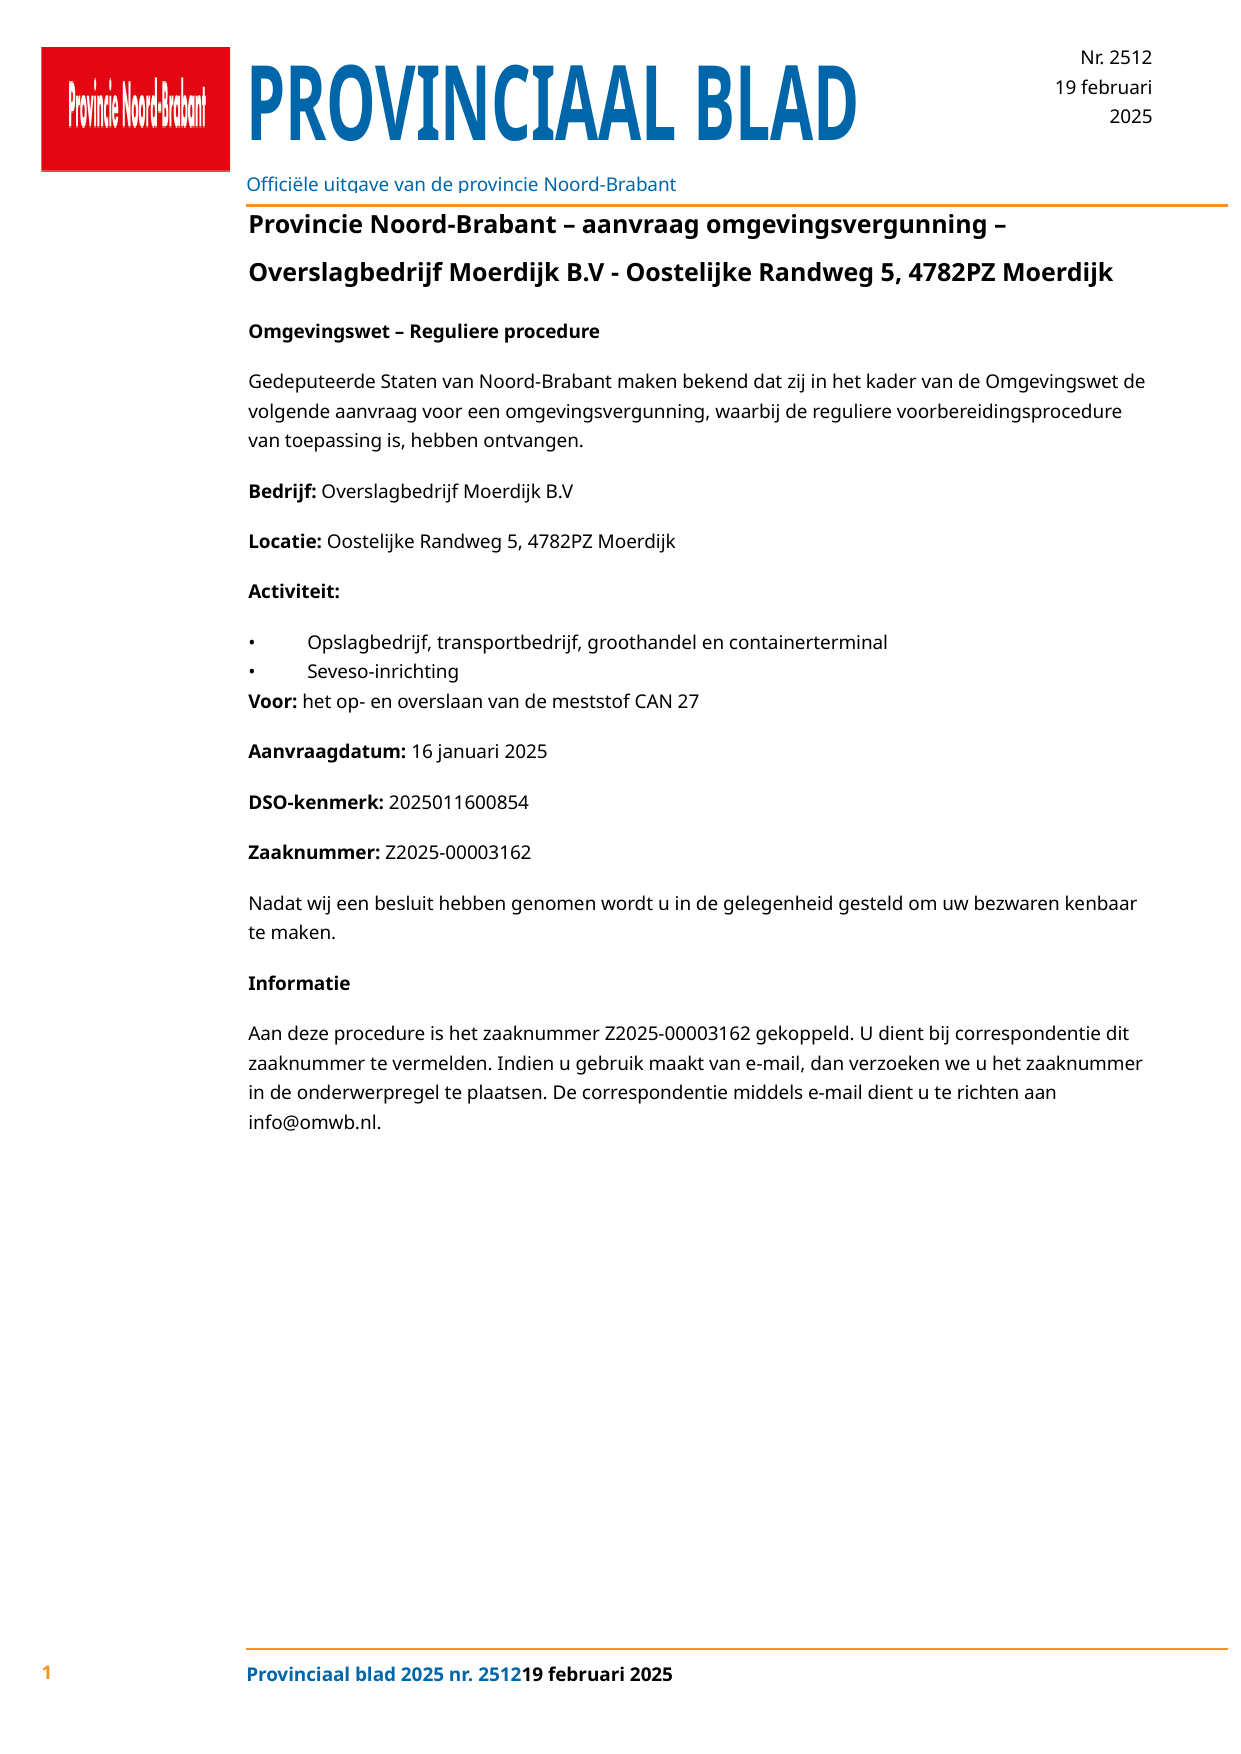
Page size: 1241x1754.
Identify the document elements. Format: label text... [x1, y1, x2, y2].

text Aanvraagdatum: 16 januari 2025 [248, 739, 1152, 764]
text Informatie [248, 970, 1152, 996]
picture [41, 47, 231, 172]
text Bedrijf: Overslagbedrijf Moerdijk B.V [248, 478, 1152, 504]
list Opslagbedrijf, transportbedrijf, groothandel en containerterminal [248, 629, 1152, 655]
text Nadat wij een besluit hebben genomen wordt u in de gelegenheid gesteld om uw bezwaren kenbaar te maken. [248, 890, 1152, 945]
text Zaaknummer: Z2025-00003162 [248, 839, 1152, 865]
text Voor: het op- en overslaan van de meststof CAN 27 [248, 688, 1152, 714]
text DSO-kenmerk: 2025011600854 [248, 789, 1152, 815]
text Activiteit: [248, 579, 1152, 604]
text Provincie Noord-Brabant – aanvraag omgevingsvergunning – Overslagbedrijf Moerdijk B.V - Oostelijke Randweg 5, 4782PZ Moerdijk [248, 207, 1152, 288]
text Gedeputeerde Staten van Noord-Brabant maken bekend dat zij in het kader van de Omgevingswet de volgende aanvraag voor een omgevingsvergunning, waarbij de reguliere voorbereidingsprocedure van toepassing is, hebben ontvangen. [248, 368, 1152, 453]
text Aan deze procedure is het zaaknummer Z2025-00003162 gekoppeld. U dient bij correspondentie dit zaaknummer te vermelden. Indien u gebruik maakt van e-mail, dan verzoeken we u het zaaknummer in de onderwerpregel te plaatsen. De correspondentie middels e-mail dient u te richten aan info@omwb.nl. [248, 1020, 1152, 1135]
text Omgevingswet – Reguliere procedure [248, 318, 1152, 344]
list Seveso-inrichting [248, 659, 1152, 684]
text Locatie: Oostelijke Randweg 5, 4782PZ Moerdijk [248, 528, 1152, 554]
